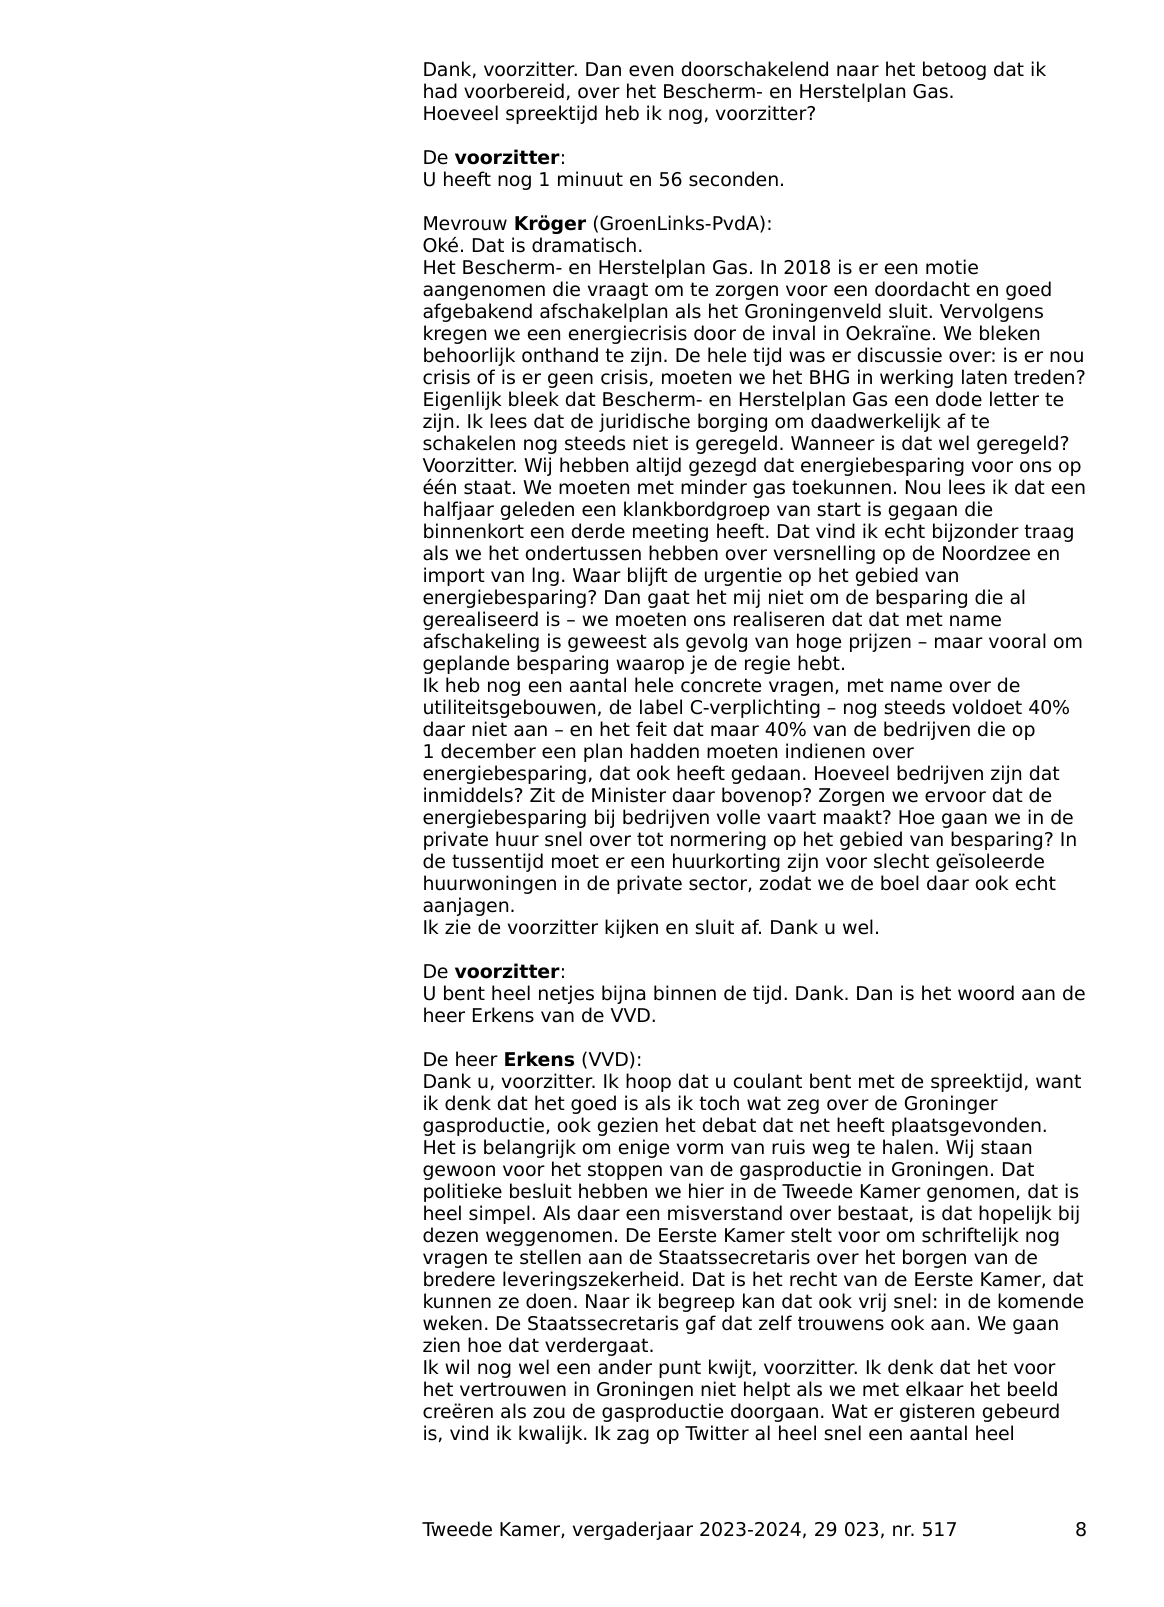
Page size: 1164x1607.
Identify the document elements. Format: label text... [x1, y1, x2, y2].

text Oké. Dat is dramatisch. [422, 235, 1087, 257]
text Ik zie de voorzitter kijken en sluit af. Dank u wel. [422, 917, 1087, 939]
text Ik wil nog wel een ander punt kwijt, voorzitter. Ik denk dat het voor het vertrouwen in Groningen niet helpt als we met elkaar het beeld creëren als zou de gasproductie doorgaan. Wat er gisteren gebeurd is, vind ik kwalijk. Ik zag op Twitter al heel snel een aantal heel [422, 1357, 1087, 1444]
text U bent heel netjes bijna binnen de tijd. Dank. Dan is het woord aan de heer Erkens van de VVD. [422, 983, 1087, 1027]
text Dank, voorzitter. Dan even doorschakelend naar het betoog dat ik had voorbereid, over het Bescherm- en Herstelplan Gas. [422, 59, 1087, 103]
text Voorzitter. Wij hebben altijd gezegd dat energiebesparing voor ons op één staat. We moeten met minder gas toekunnen. Nou lees ik dat een halfjaar geleden een klankbordgroep van start is gegaan die binnenkort een derde meeting heeft. Dat vind ik echt bijzonder traag als we het ondertussen hebben over versnelling op de Noordzee en import van lng. Waar blijft de urgentie op het gebied van energiebesparing? Dan gaat het mij niet om de besparing die al gerealiseerd is – we moeten ons realiseren dat dat met name afschakeling is geweest als gevolg van hoge prijzen – maar vooral om geplande besparing waarop je de regie hebt. [422, 455, 1087, 675]
text De voorzitter: [422, 147, 1087, 169]
text Dank u, voorzitter. Ik hoop dat u coulant bent met de spreektijd, want ik denk dat het goed is als ik toch wat zeg over de Groninger gasproductie, ook gezien het debat dat net heeft plaatsgevonden. Het is belangrijk om enige vorm van ruis weg te halen. Wij staan gewoon voor het stoppen van de gasproductie in Groningen. Dat politieke besluit hebben we hier in de Tweede Kamer genomen, dat is heel simpel. Als daar een misverstand over bestaat, is dat hopelijk bij dezen weggenomen. De Eerste Kamer stelt voor om schriftelijk nog vragen te stellen aan de Staatssecretaris over het borgen van de bredere leveringszekerheid. Dat is het recht van de Eerste Kamer, dat kunnen ze doen. Naar ik begreep kan dat ook vrij snel: in de komende weken. De Staatssecretaris gaf dat zelf trouwens ook aan. We gaan zien hoe dat verdergaat. [422, 1071, 1087, 1357]
text U heeft nog 1 minuut en 56 seconden. [422, 169, 1087, 191]
text De heer Erkens (VVD): [422, 1049, 1087, 1071]
text Ik heb nog een aantal hele concrete vragen, met name over de utiliteitsgebouwen, de label C-verplichting – nog steeds voldoet 40% daar niet aan – en het feit dat maar 40% van de bedrijven die op 1 december een plan hadden moeten indienen over energiebesparing, dat ook heeft gedaan. Hoeveel bedrijven zijn dat inmiddels? Zit de Minister daar bovenop? Zorgen we ervoor dat de energiebesparing bij bedrijven volle vaart maakt? Hoe gaan we in de private huur snel over tot normering op het gebied van besparing? In de tussentijd moet er een huurkorting zijn voor slecht geïsoleerde huurwoningen in de private sector, zodat we de boel daar ook echt aanjagen. [422, 675, 1087, 917]
text Mevrouw Kröger (GroenLinks-PvdA): [422, 213, 1087, 235]
text Het Bescherm- en Herstelplan Gas. In 2018 is er een motie aangenomen die vraagt om te zorgen voor een doordacht en goed afgebakend afschakelplan als het Groningenveld sluit. Vervolgens kregen we een energiecrisis door de inval in Oekraïne. We bleken behoorlijk onthand te zijn. De hele tijd was er discussie over: is er nou crisis of is er geen crisis, moeten we het BHG in werking laten treden? Eigenlijk bleek dat Bescherm- en Herstelplan Gas een dode letter te zijn. Ik lees dat de juridische borging om daadwerkelijk af te schakelen nog steeds niet is geregeld. Wanneer is dat wel geregeld? [422, 257, 1087, 455]
text De voorzitter: [422, 961, 1087, 983]
text Hoeveel spreektijd heb ik nog, voorzitter? [422, 103, 1087, 125]
